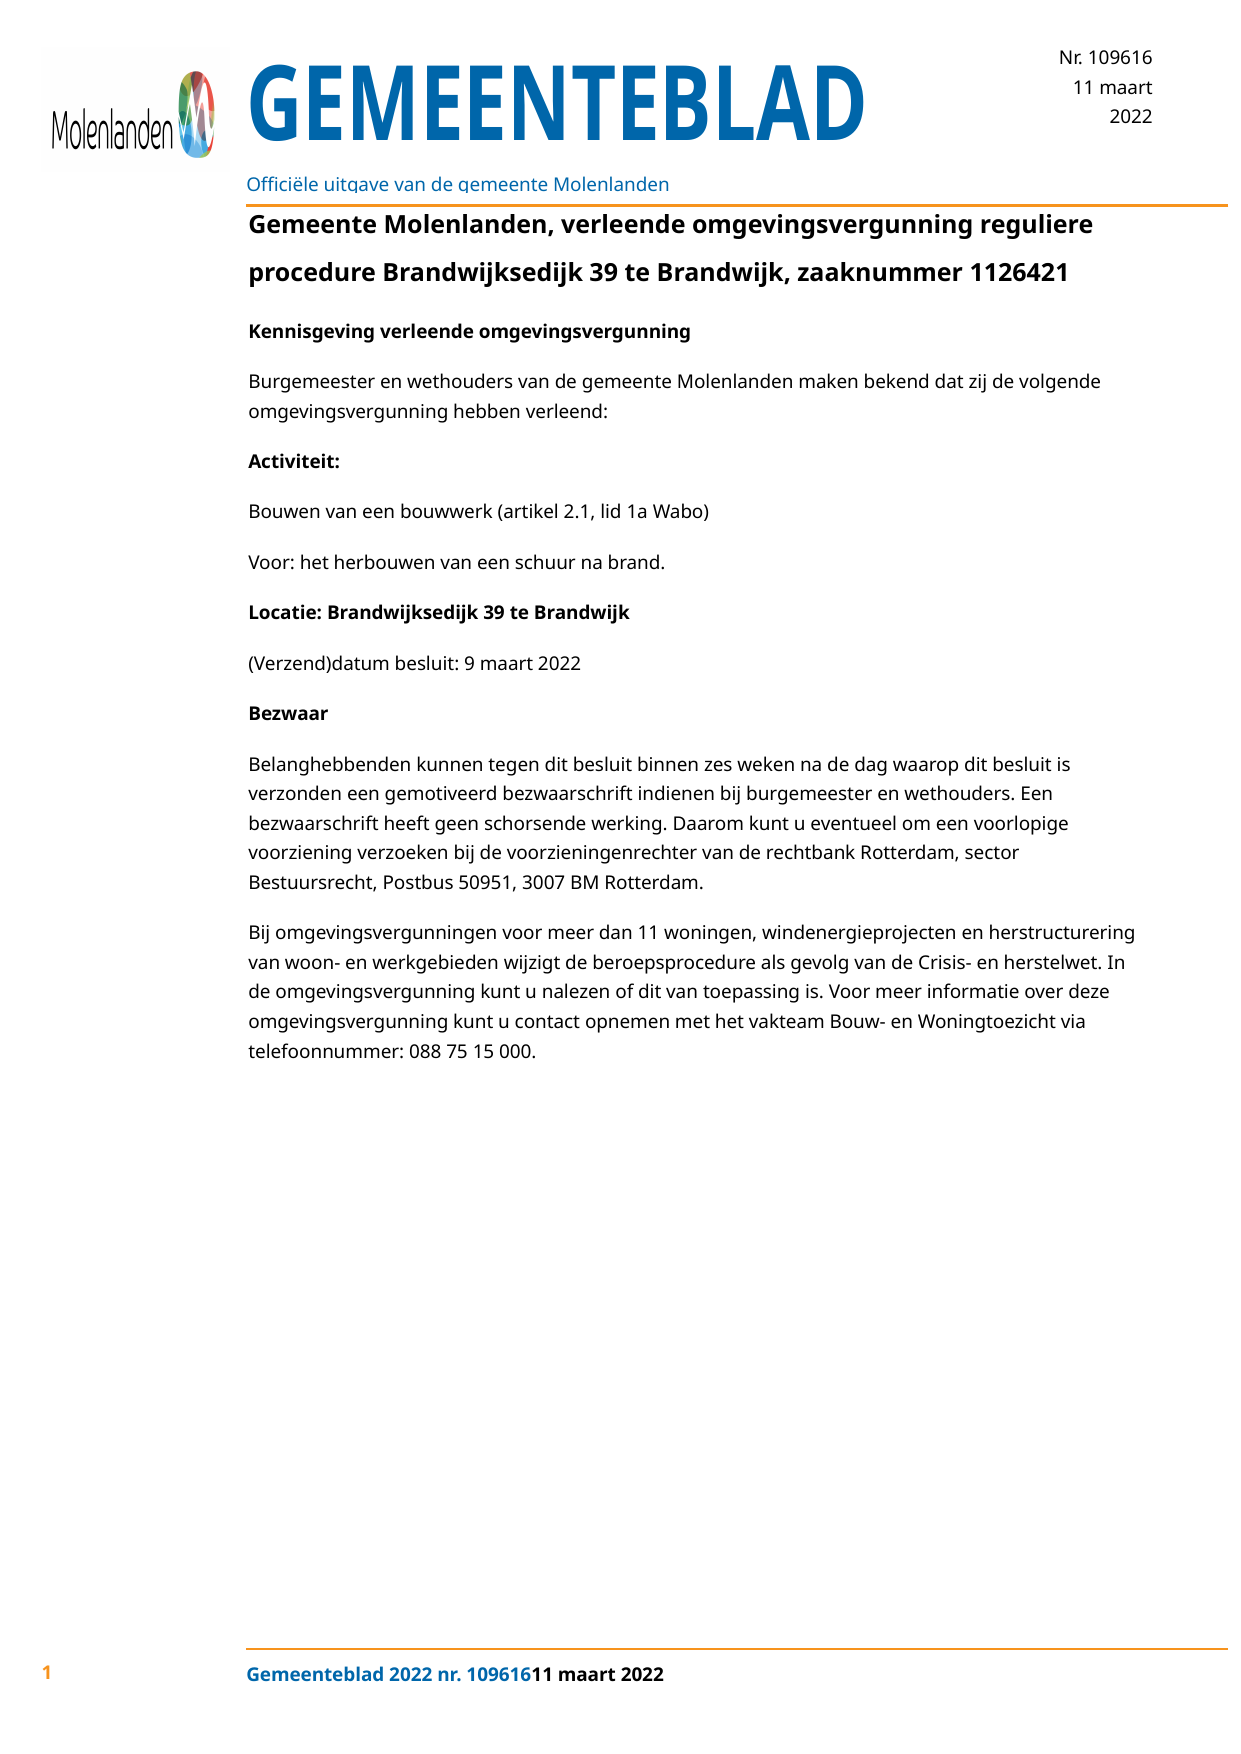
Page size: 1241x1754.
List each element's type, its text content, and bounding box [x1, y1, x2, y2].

text Locatie: Brandwijksedijk 39 te Brandwijk [248, 599, 1152, 625]
text Belanghebbenden kunnen tegen dit besluit binnen zes weken na de dag waarop dit besluit is verzonden een gemotiveerd bezwaarschrift indienen bij burgemeester en wethouders. Een bezwaarschrift heeft geen schorsende werking. Daarom kunt u eventueel om een voorlopige voorziening verzoeken bij de voorzieningenrechter van de rechtbank Rotterdam, sector Bestuursrecht, Postbus 50951, 3007 BM Rotterdam. [248, 751, 1152, 895]
text Bouwen van een bouwwerk (artikel 2.1, lid 1a Wabo) [248, 499, 1152, 524]
text Gemeente Molenlanden, verleende omgevingsvergunning reguliere procedure Brandwijksedijk 39 te Brandwijk, zaaknummer 1126421 [248, 207, 1152, 288]
text Burgemeester en wethouders van de gemeente Molenlanden maken bekend dat zij de volgende omgevingsvergunning hebben verleend: [248, 368, 1152, 424]
text Bezwaar [248, 700, 1152, 726]
text Voor: het herbouwen van een schuur na brand. [248, 549, 1152, 575]
text Kennisgeving verleende omgevingsvergunning [248, 318, 1152, 344]
text Bij omgevingsvergunningen voor meer dan 11 woningen, windenergieprojecten en herstructurering van woon- en werkgebieden wijzigt de beroepsprocedure als gevolg van de Crisis- en herstelwet. In de omgevingsvergunning kunt u nalezen of dit van toepassing is. Voor meer informatie over deze omgevingsvergunning kunt u contact opnemen met het vakteam Bouw- en Woningtoezicht via telefoonnummer: 088 75 15 000. [248, 919, 1152, 1064]
text (Verzend)datum besluit: 9 maart 2022 [248, 650, 1152, 676]
picture [41, 47, 231, 172]
text Activiteit: [248, 448, 1152, 474]
